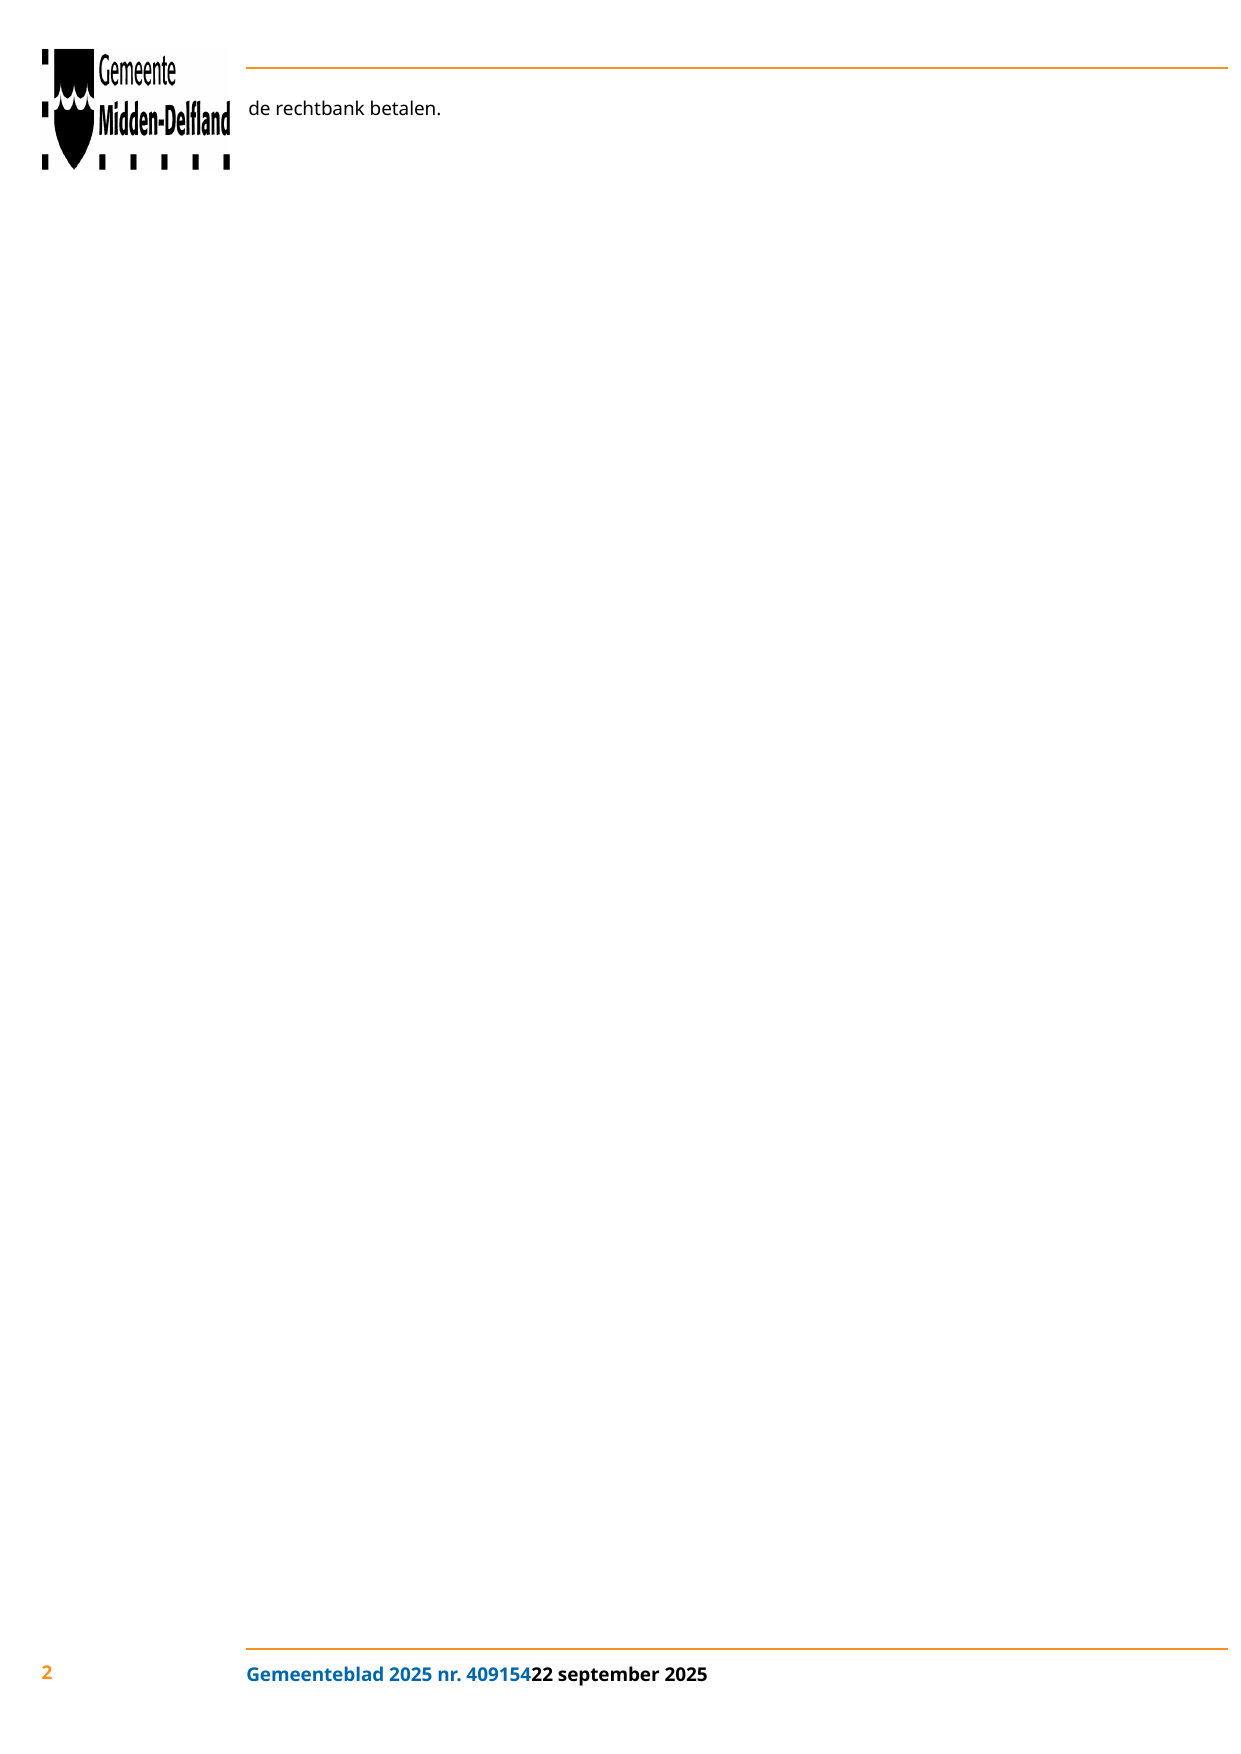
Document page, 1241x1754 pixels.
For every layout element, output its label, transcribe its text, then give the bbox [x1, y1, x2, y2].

picture [41, 47, 231, 172]
text de rechtbank betalen. [248, 95, 1152, 121]
